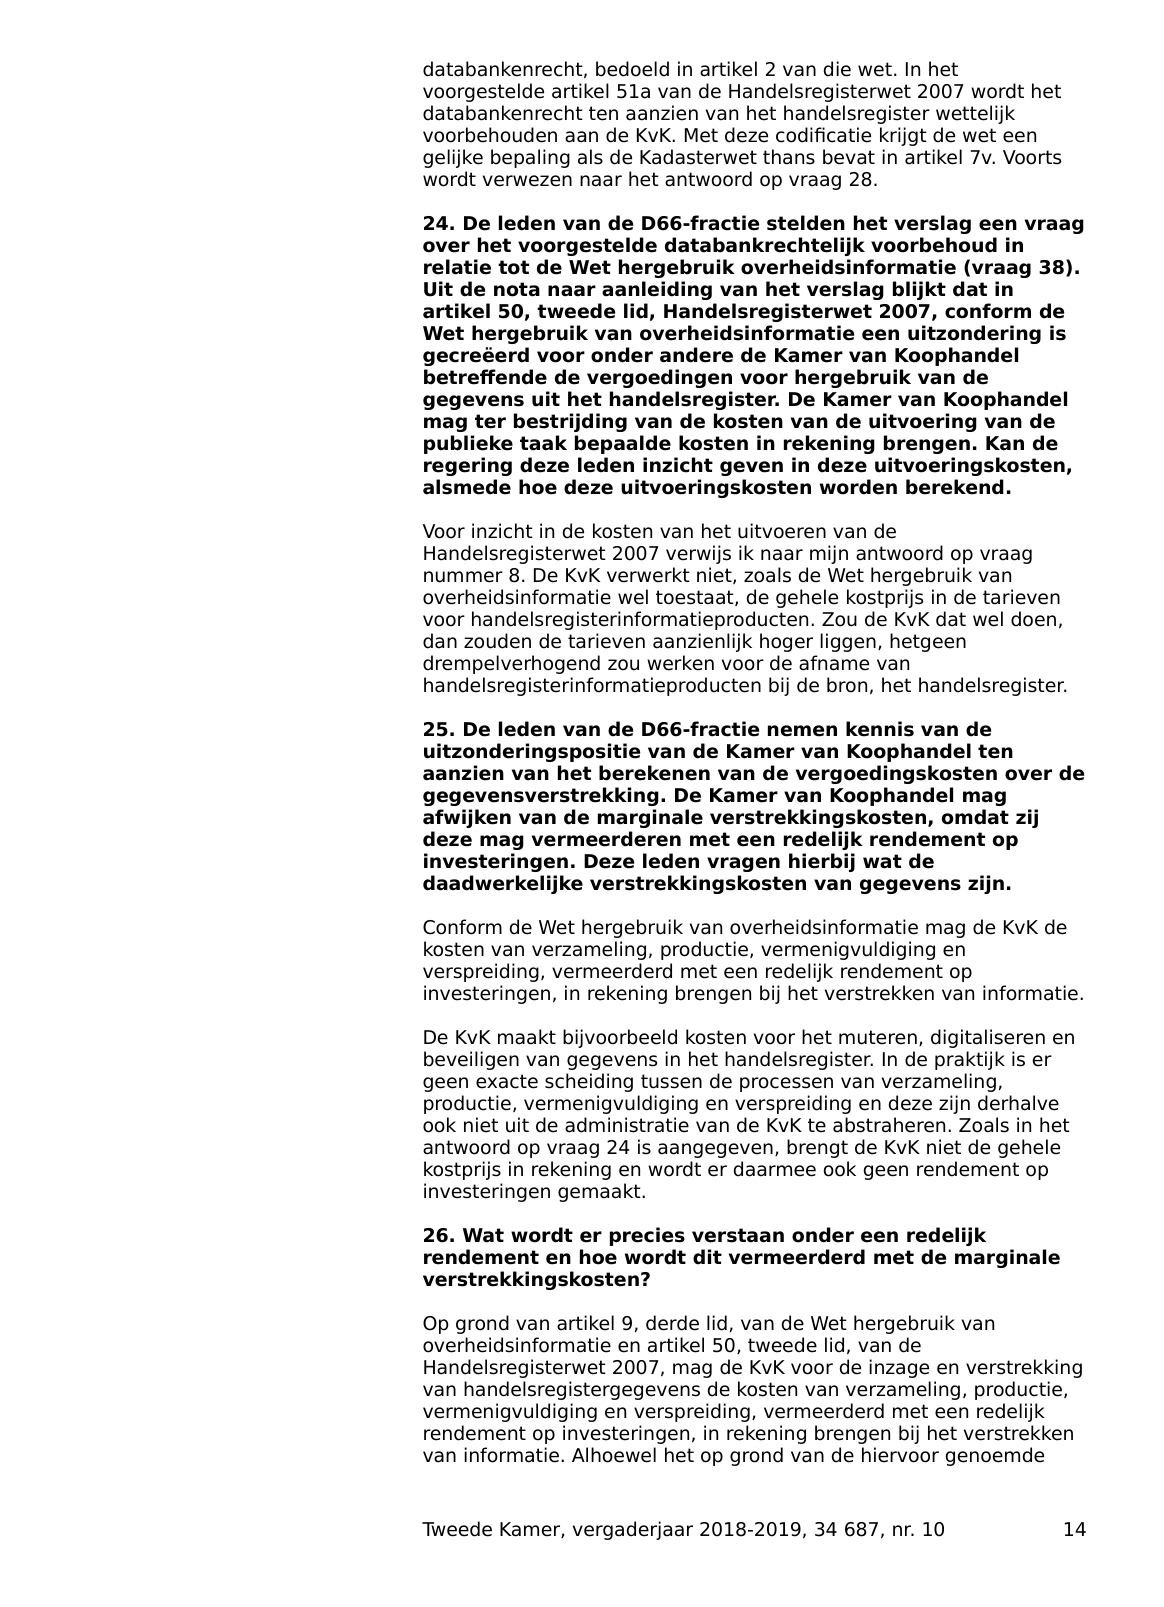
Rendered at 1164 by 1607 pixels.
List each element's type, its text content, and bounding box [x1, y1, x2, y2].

text 24. De leden van de D66-fractie stelden het verslag een vraag over het voorgestelde databankrechtelijk voorbehoud in relatie tot de Wet hergebruik overheidsinformatie (vraag 38). Uit de nota naar aanleiding van het verslag blijkt dat in artikel 50, tweede lid, Handelsregisterwet 2007, conform de Wet hergebruik van overheidsinformatie een uitzondering is gecreëerd voor onder andere de Kamer van Koophandel betreffende de vergoedingen voor hergebruik van de gegevens uit het handelsregister. De Kamer van Koophandel mag ter bestrijding van de kosten van de uitvoering van de publieke taak bepaalde kosten in rekening brengen. Kan de regering deze leden inzicht geven in deze uitvoeringskosten, alsmede hoe deze uitvoeringskosten worden berekend. [422, 213, 1087, 499]
text 25. De leden van de D66-fractie nemen kennis van de uitzonderingspositie van de Kamer van Koophandel ten aanzien van het berekenen van de vergoedingskosten over de gegevensverstrekking. De Kamer van Koophandel mag afwijken van de marginale verstrekkingskosten, omdat zij deze mag vermeerderen met een redelijk rendement op investeringen. Deze leden vragen hierbij wat de daadwerkelijke verstrekkingskosten van gegevens zijn. [422, 719, 1087, 895]
text Conform de Wet hergebruik van overheidsinformatie mag de KvK de kosten van verzameling, productie, vermenigvuldiging en verspreiding, vermeerderd met een redelijk rendement op investeringen, in rekening brengen bij het verstrekken van informatie. [422, 917, 1087, 1005]
text Voor inzicht in de kosten van het uitvoeren van de Handelsregisterwet 2007 verwijs ik naar mijn antwoord op vraag nummer 8. De KvK verwerkt niet, zoals de Wet hergebruik van overheidsinformatie wel toestaat, de gehele kostprijs in de tarieven voor handelsregisterinformatieproducten. Zou de KvK dat wel doen, dan zouden de tarieven aanzienlijk hoger liggen, hetgeen drempelverhogend zou werken voor de afname van handelsregisterinformatieproducten bij de bron, het handelsregister. [422, 521, 1087, 697]
text databankenrecht, bedoeld in artikel 2 van die wet. In het voorgestelde artikel 51a van de Handelsregisterwet 2007 wordt het databankenrecht ten aanzien van het handelsregister wettelijk voorbehouden aan de KvK. Met deze codificatie krijgt de wet een gelijke bepaling als de Kadasterwet thans bevat in artikel 7v. Voorts wordt verwezen naar het antwoord op vraag 28. [422, 59, 1087, 191]
text 26. Wat wordt er precies verstaan onder een redelijk rendement en hoe wordt dit vermeerderd met de marginale verstrekkingskosten? [422, 1225, 1087, 1291]
text Op grond van artikel 9, derde lid, van de Wet hergebruik van overheidsinformatie en artikel 50, tweede lid, van de Handelsregisterwet 2007, mag de KvK voor de inzage en verstrekking van handelsregistergegevens de kosten van verzameling, productie, vermenigvuldiging en verspreiding, vermeerderd met een redelijk rendement op investeringen, in rekening brengen bij het verstrekken van informatie. Alhoewel het op grond van de hiervoor genoemde [422, 1313, 1087, 1467]
text De KvK maakt bijvoorbeeld kosten voor het muteren, digitaliseren en beveiligen van gegevens in het handelsregister. In de praktijk is er geen exacte scheiding tussen de processen van verzameling, productie, vermenigvuldiging en verspreiding en deze zijn derhalve ook niet uit de administratie van de KvK te abstraheren. Zoals in het antwoord op vraag 24 is aangegeven, brengt de KvK niet de gehele kostprijs in rekening en wordt er daarmee ook geen rendement op investeringen gemaakt. [422, 1027, 1087, 1203]
